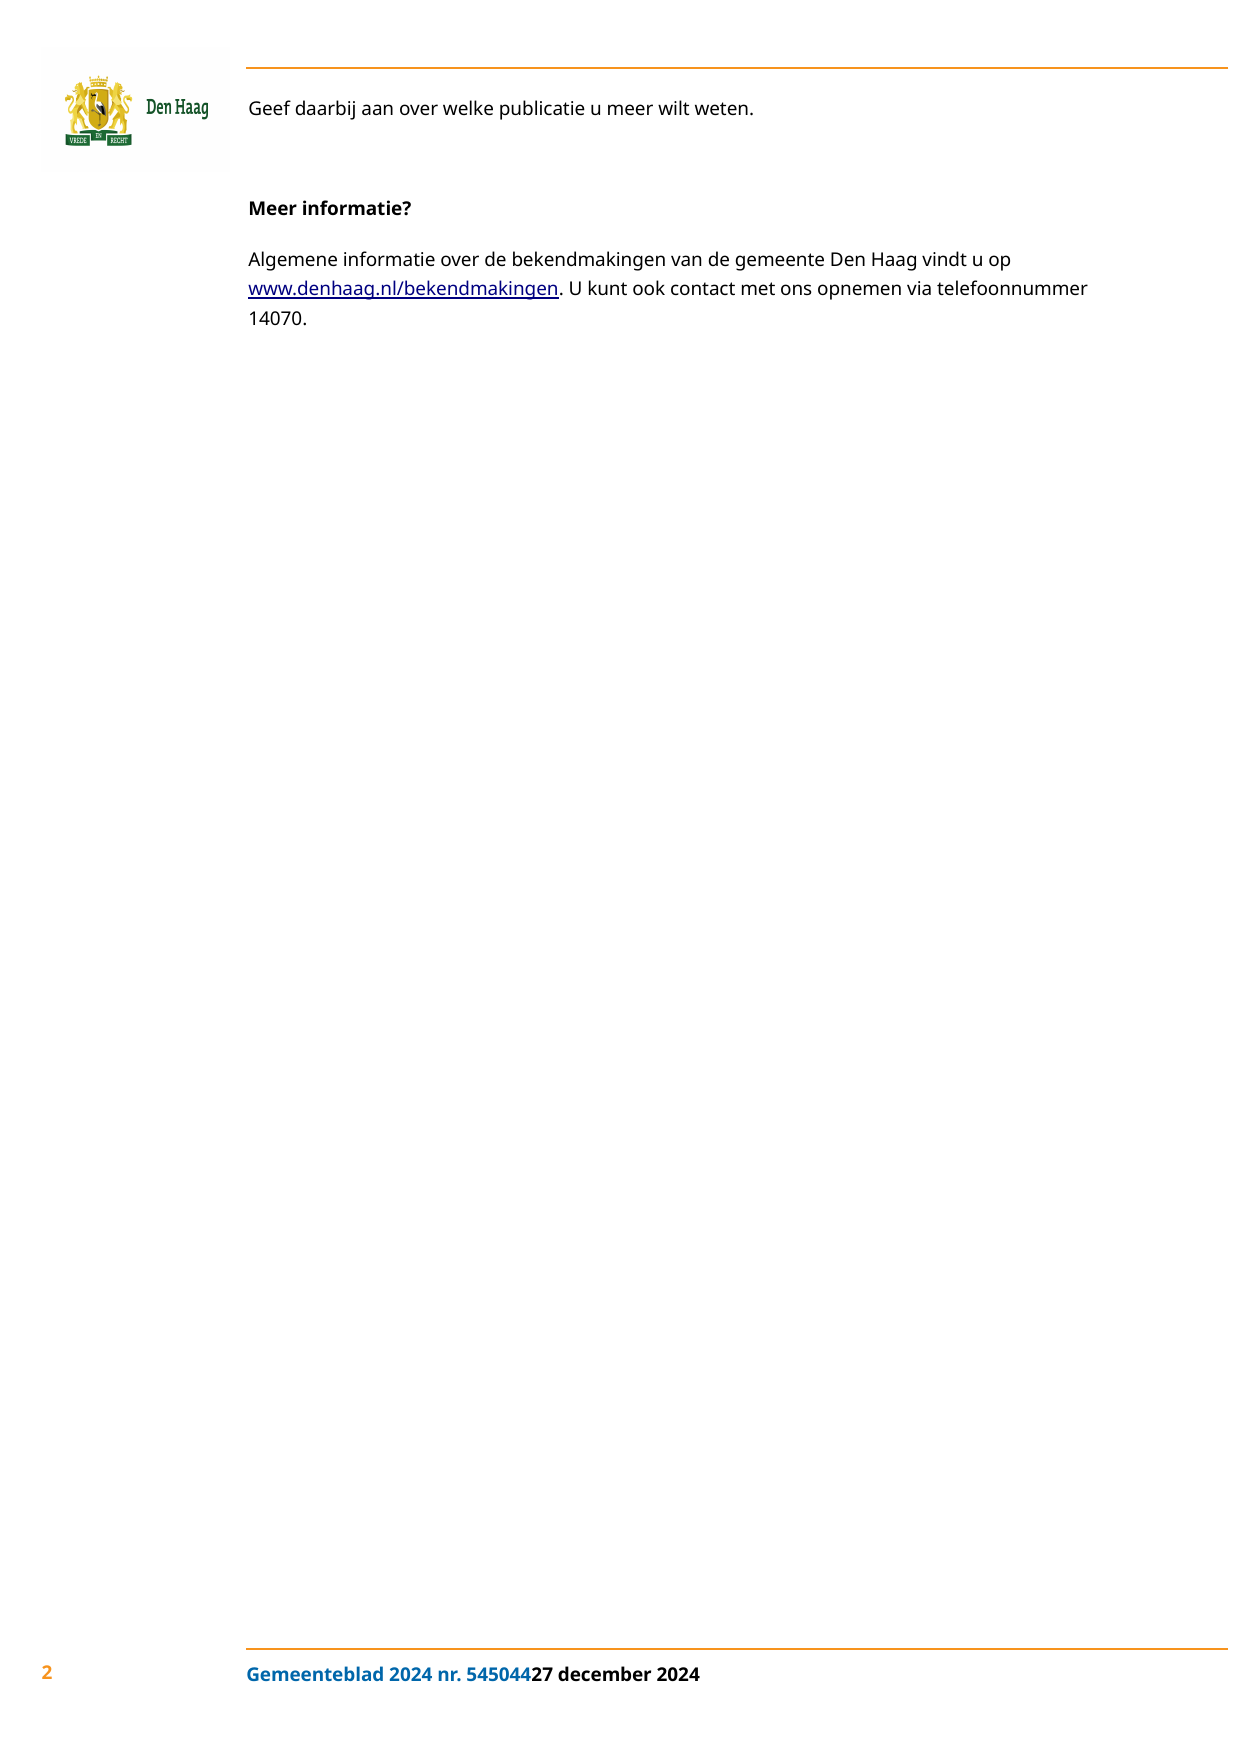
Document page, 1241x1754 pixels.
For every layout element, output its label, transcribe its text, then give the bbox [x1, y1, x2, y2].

picture [41, 47, 231, 172]
text Algemene informatie over de bekendmakingen van de gemeente Den Haag vindt u op www.denhaag.nl/bekendmakingen. U kunt ook contact met ons opnemen via telefoonnummer 14070. [248, 246, 1152, 331]
text Meer informatie? [248, 196, 1152, 221]
text Geef daarbij aan over welke publicatie u meer wilt weten. [248, 95, 1152, 121]
